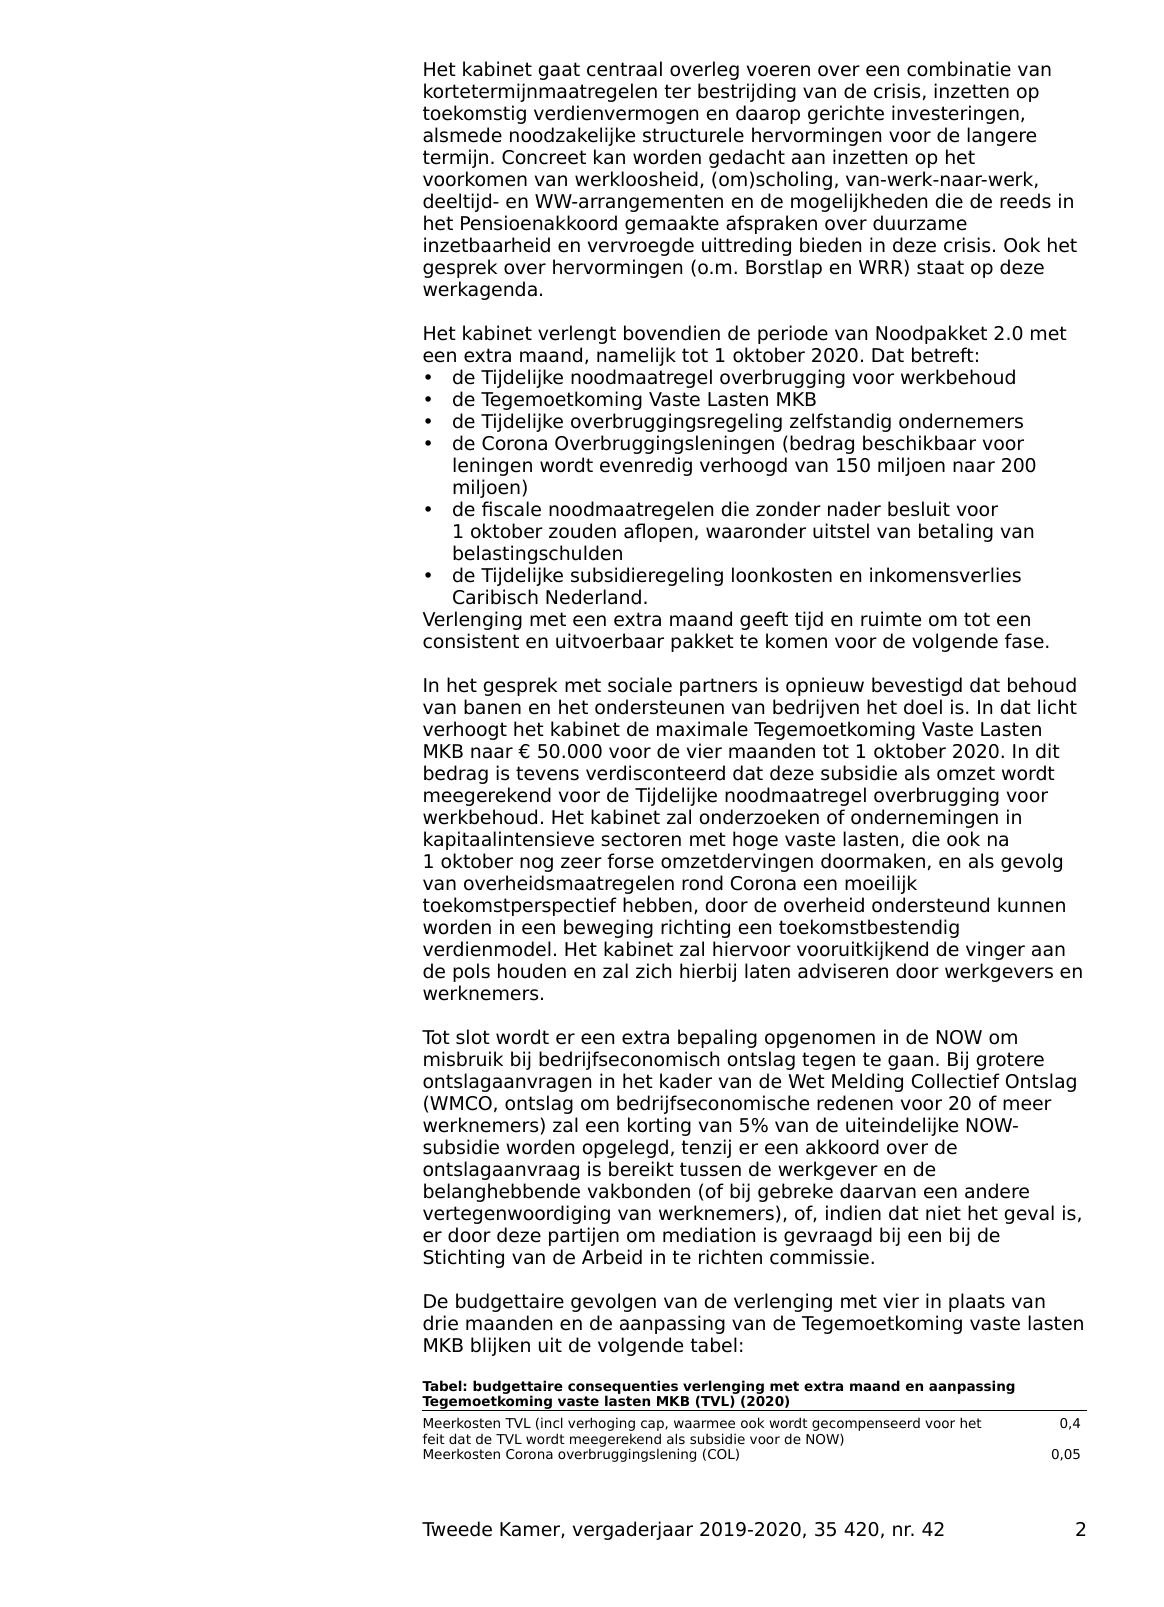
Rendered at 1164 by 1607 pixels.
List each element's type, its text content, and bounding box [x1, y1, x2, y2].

text De budgettaire gevolgen van de verlenging met vier in plaats van drie maanden en de aanpassing van de Tegemoetkoming vaste lasten MKB blijken uit de volgende tabel: [422, 1291, 1087, 1357]
text • de fiscale noodmaatregelen die zonder nader besluit voor 1 oktober zouden aflopen, waaronder uitstel van betaling van belastingschulden [422, 499, 1087, 565]
text Het kabinet gaat centraal overleg voeren over een combinatie van kortetermijnmaatregelen ter bestrijding van de crisis, inzetten op toekomstig verdienvermogen en daarop gerichte investeringen, alsmede noodzakelijke structurele hervormingen voor de langere termijn. Concreet kan worden gedacht aan inzetten op het voorkomen van werkloosheid, (om)scholing, van-werk-naar-werk, deeltijd- en WW-arrangementen en de mogelijkheden die de reeds in het Pensioenakkoord gemaakte afspraken over duurzame inzetbaarheid en vervroegde uittreding bieden in deze crisis. Ook het gesprek over hervormingen (o.m. Borstlap en WRR) staat op deze werkagenda. [422, 59, 1087, 301]
text Verlenging met een extra maand geeft tijd en ruimte om tot een consistent en uitvoerbaar pakket te komen voor de volgende fase. [422, 609, 1087, 653]
text • de Tijdelijke overbruggingsregeling zelfstandig ondernemers [422, 411, 1087, 433]
table_cell Meerkosten TVL (incl verhoging cap, waarmee ook wordt gecompenseerd voor het feit dat de TVL wordt meegerekend als subsidie voor de NOW) [422, 1411, 1004, 1447]
text • de Tegemoetkoming Vaste Lasten MKB [422, 389, 1087, 411]
table_cell 0,4 [1004, 1411, 1087, 1447]
table_cell 0,05 [1004, 1447, 1087, 1463]
table_header Tabel: budgettaire consequenties verlenging met extra maand en aanpassing Tegemoetkoming vaste lasten MKB (TVL) (2020) [422, 1379, 1087, 1410]
table_cell Meerkosten Corona overbruggingslening (COL) [422, 1447, 1004, 1463]
text • de Tijdelijke subsidieregeling loonkosten en inkomensverlies Caribisch Nederland. [422, 565, 1087, 609]
text In het gesprek met sociale partners is opnieuw bevestigd dat behoud van banen en het ondersteunen van bedrijven het doel is. In dat licht verhoogt het kabinet de maximale Tegemoetkoming Vaste Lasten MKB naar € 50.000 voor de vier maanden tot 1 oktober 2020. In dit bedrag is tevens verdisconteerd dat deze subsidie als omzet wordt meegerekend voor de Tijdelijke noodmaatregel overbrugging voor werkbehoud. Het kabinet zal onderzoeken of ondernemingen in kapitaalintensieve sectoren met hoge vaste lasten, die ook na 1 oktober nog zeer forse omzetdervingen doormaken, en als gevolg van overheidsmaatregelen rond Corona een moeilijk toekomstperspectief hebben, door de overheid ondersteund kunnen worden in een beweging richting een toekomstbestendig verdienmodel. Het kabinet zal hiervoor vooruitkijkend de vinger aan de pols houden en zal zich hierbij laten adviseren door werkgevers en werknemers. [422, 675, 1087, 1004]
text Tot slot wordt er een extra bepaling opgenomen in de NOW om misbruik bij bedrijfseconomisch ontslag tegen te gaan. Bij grotere ontslagaanvragen in het kader van de Wet Melding Collectief Ontslag (WMCO, ontslag om bedrijfseconomische redenen voor 20 of meer werknemers) zal een korting van 5% van de uiteindelijke NOW-subsidie worden opgelegd, tenzij er een akkoord over de ontslagaanvraag is bereikt tussen de werkgever en de belanghebbende vakbonden (of bij gebreke daarvan een andere vertegenwoordiging van werknemers), of, indien dat niet het geval is, er door deze partijen om mediation is gevraagd bij een bij de Stichting van de Arbeid in te richten commissie. [422, 1027, 1087, 1268]
text • de Corona Overbruggingsleningen (bedrag beschikbaar voor leningen wordt evenredig verhoogd van 150 miljoen naar 200 miljoen) [422, 433, 1087, 499]
text • de Tijdelijke noodmaatregel overbrugging voor werkbehoud [422, 367, 1087, 389]
text Het kabinet verlengt bovendien de periode van Noodpakket 2.0 met een extra maand, namelijk tot 1 oktober 2020. Dat betreft: [422, 323, 1087, 367]
